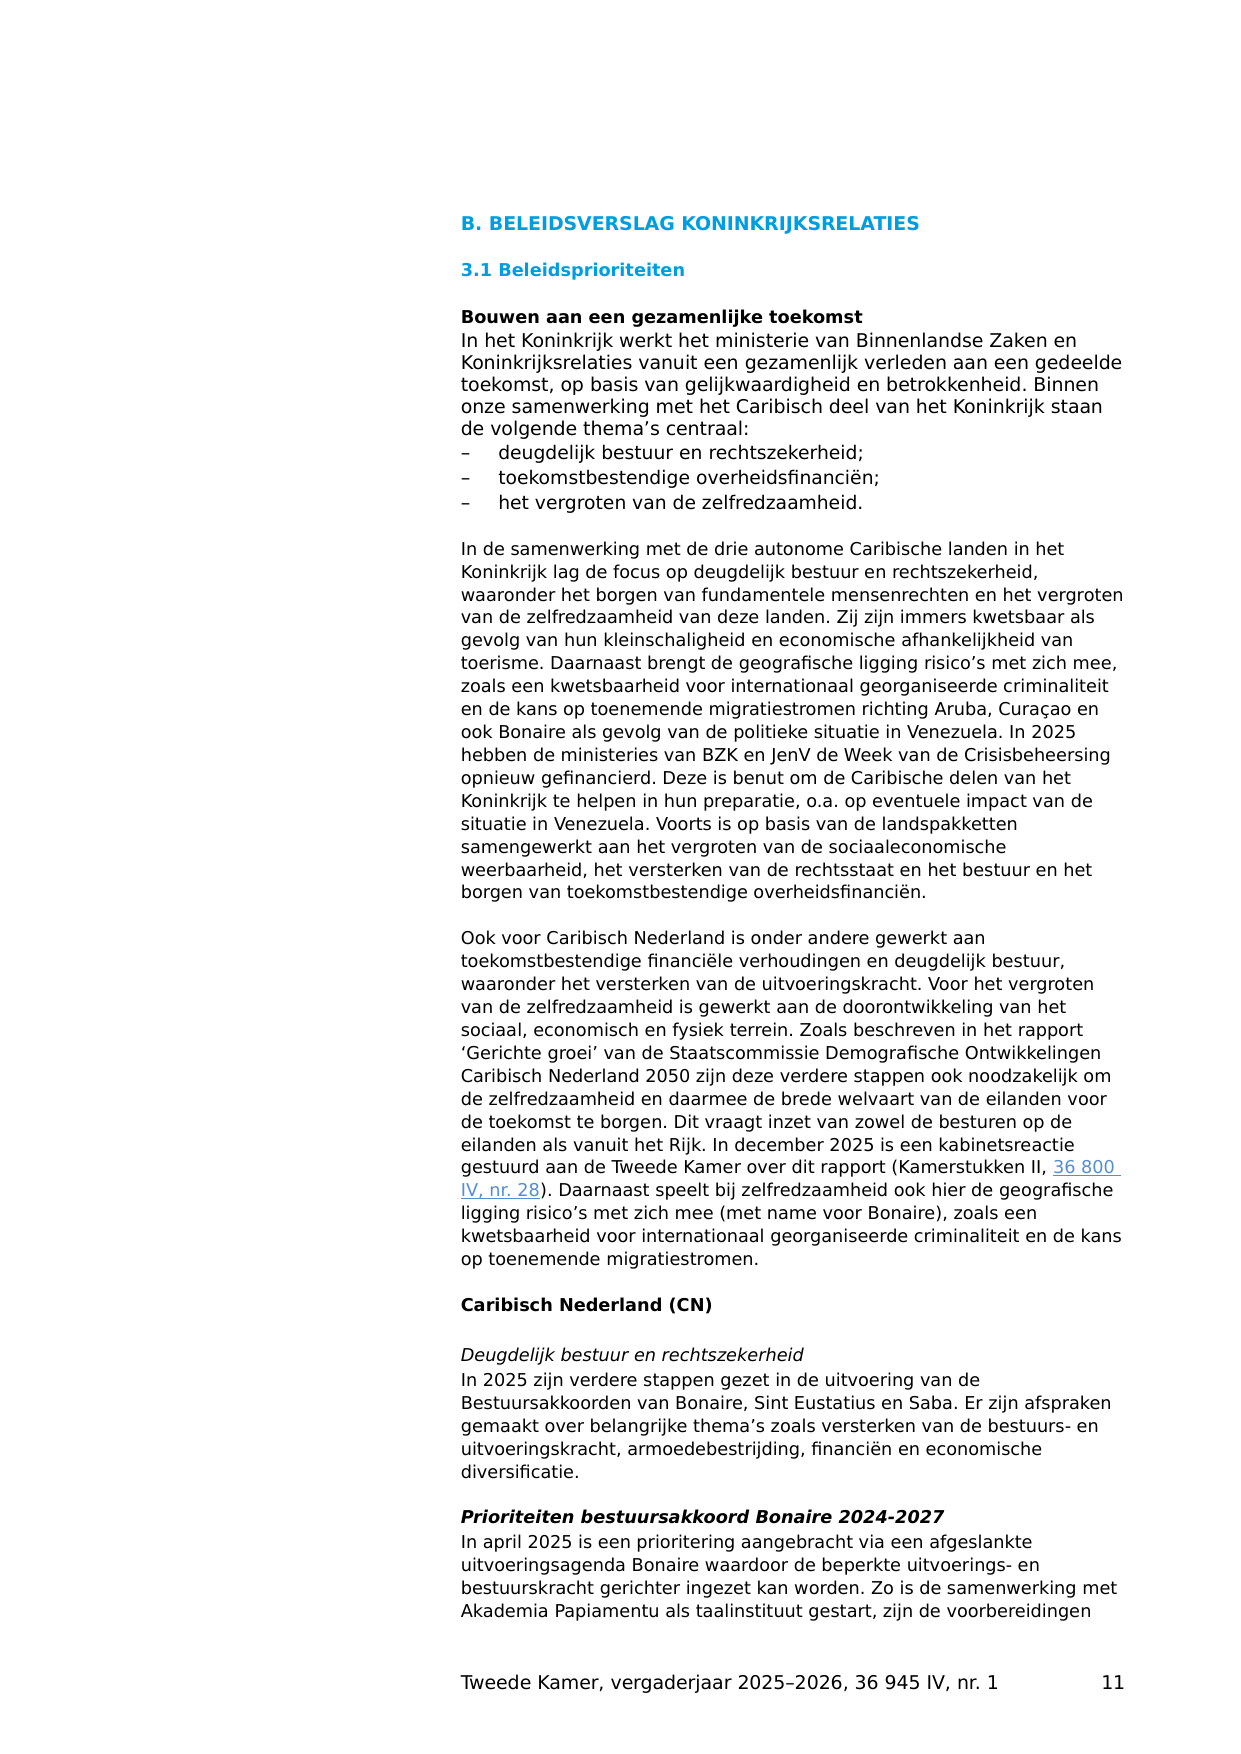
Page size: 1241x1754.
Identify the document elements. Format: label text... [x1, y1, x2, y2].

text Bouwen aan een gezamenlijke toekomst [461, 305, 1125, 328]
list het vergroten van de zelfredzaamheid. [461, 490, 1125, 515]
text In 2025 zijn verdere stappen gezet in de uitvoering van de Bestuursakkoorden van Bonaire, Sint Eustatius en Saba. Er zijn afspraken gemaakt over belangrijke thema’s zoals versterken van de bestuurs- en uitvoeringskracht, armoedebestrijding, financiën en economische diversificatie. [461, 1368, 1125, 1483]
text In april 2025 is een prioritering aangebracht via een afgeslankte uitvoeringsagenda Bonaire waardoor de beperkte uitvoerings- en bestuurskracht gerichter ingezet kan worden. Zo is de samenwerking met Akademia Papiamentu als taalinstituut gestart, zijn de voorbereidingen [461, 1531, 1125, 1622]
list deugdelijk bestuur en rechtszekerheid; [461, 440, 1125, 465]
text Caribisch Nederland (CN) [461, 1293, 1125, 1316]
title B. Beleidsverslag Koninkrijksrelaties [461, 213, 1125, 235]
text In het Koninkrĳk werkt het ministerie van Binnenlandse Zaken en Koninkrijksrelaties vanuit een gezamenlĳk verleden aan een gedeelde toekomst, op basis van gelijkwaardigheid en betrokkenheid. Binnen onze samenwerking met het Caribisch deel van het Koninkrijk staan de volgende thema’s centraal: [461, 330, 1125, 440]
list toekomstbestendige overheidsfinanciën; [461, 465, 1125, 490]
title 3.1 Beleidsprioriteiten [461, 258, 1125, 281]
text Prioriteiten bestuursakkoord Bonaire 2024-2027 [461, 1506, 1125, 1528]
text Ook voor Caribisch Nederland is onder andere gewerkt aan toekomstbestendige financiële verhoudingen en deugdelijk bestuur, waaronder het versterken van de uitvoeringskracht. Voor het vergroten van de zelfredzaamheid is gewerkt aan de doorontwikkeling van het sociaal, economisch en fysiek terrein. Zoals beschreven in het rapport ‘Gerichte groei’ van de Staatscommissie Demografische Ontwikkelingen Caribisch Nederland 2050 zijn deze verdere stappen ook noodzakelijk om de zelfredzaamheid en daarmee de brede welvaart van de eilanden voor de toekomst te borgen. Dit vraagt inzet van zowel de besturen op de eilanden als vanuit het Rijk. In december 2025 is een kabinetsreactie gestuurd aan de Tweede Kamer over dit rapport (Kamerstukken II, 36 800 IV, nr. 28). Daarnaast speelt bij zelfredzaamheid ook hier de geografische ligging risico’s met zich mee (met name voor Bonaire), zoals een kwetsbaarheid voor internationaal georganiseerde criminaliteit en de kans op toenemende migratiestromen. [461, 926, 1125, 1270]
text Deugdelijk bestuur en rechtszekerheid [461, 1343, 1125, 1366]
text In de samenwerking met de drie autonome Caribische landen in het Koninkrĳk lag de focus op deugdelijk bestuur en rechtszekerheid, waaronder het borgen van fundamentele mensenrechten en het vergroten van de zelfredzaamheid van deze landen. Zij zijn immers kwetsbaar als gevolg van hun kleinschaligheid en economische afhankelijkheid van toerisme. Daarnaast brengt de geografische ligging risico’s met zich mee, zoals een kwetsbaarheid voor internationaal georganiseerde criminaliteit en de kans op toenemende migratiestromen richting Aruba, Curaçao en ook Bonaire als gevolg van de politieke situatie in Venezuela. In 2025 hebben de ministeries van BZK en JenV de Week van de Crisisbeheersing opnieuw gefinancierd. Deze is benut om de Caribische delen van het Koninkrijk te helpen in hun preparatie, o.a. op eventuele impact van de situatie in Venezuela. Voorts is op basis van de landspakketten samengewerkt aan het vergroten van de sociaaleconomische weerbaarheid, het versterken van de rechtsstaat en het bestuur en het borgen van toekomstbestendige overheidsfinanciën. [461, 537, 1125, 903]
